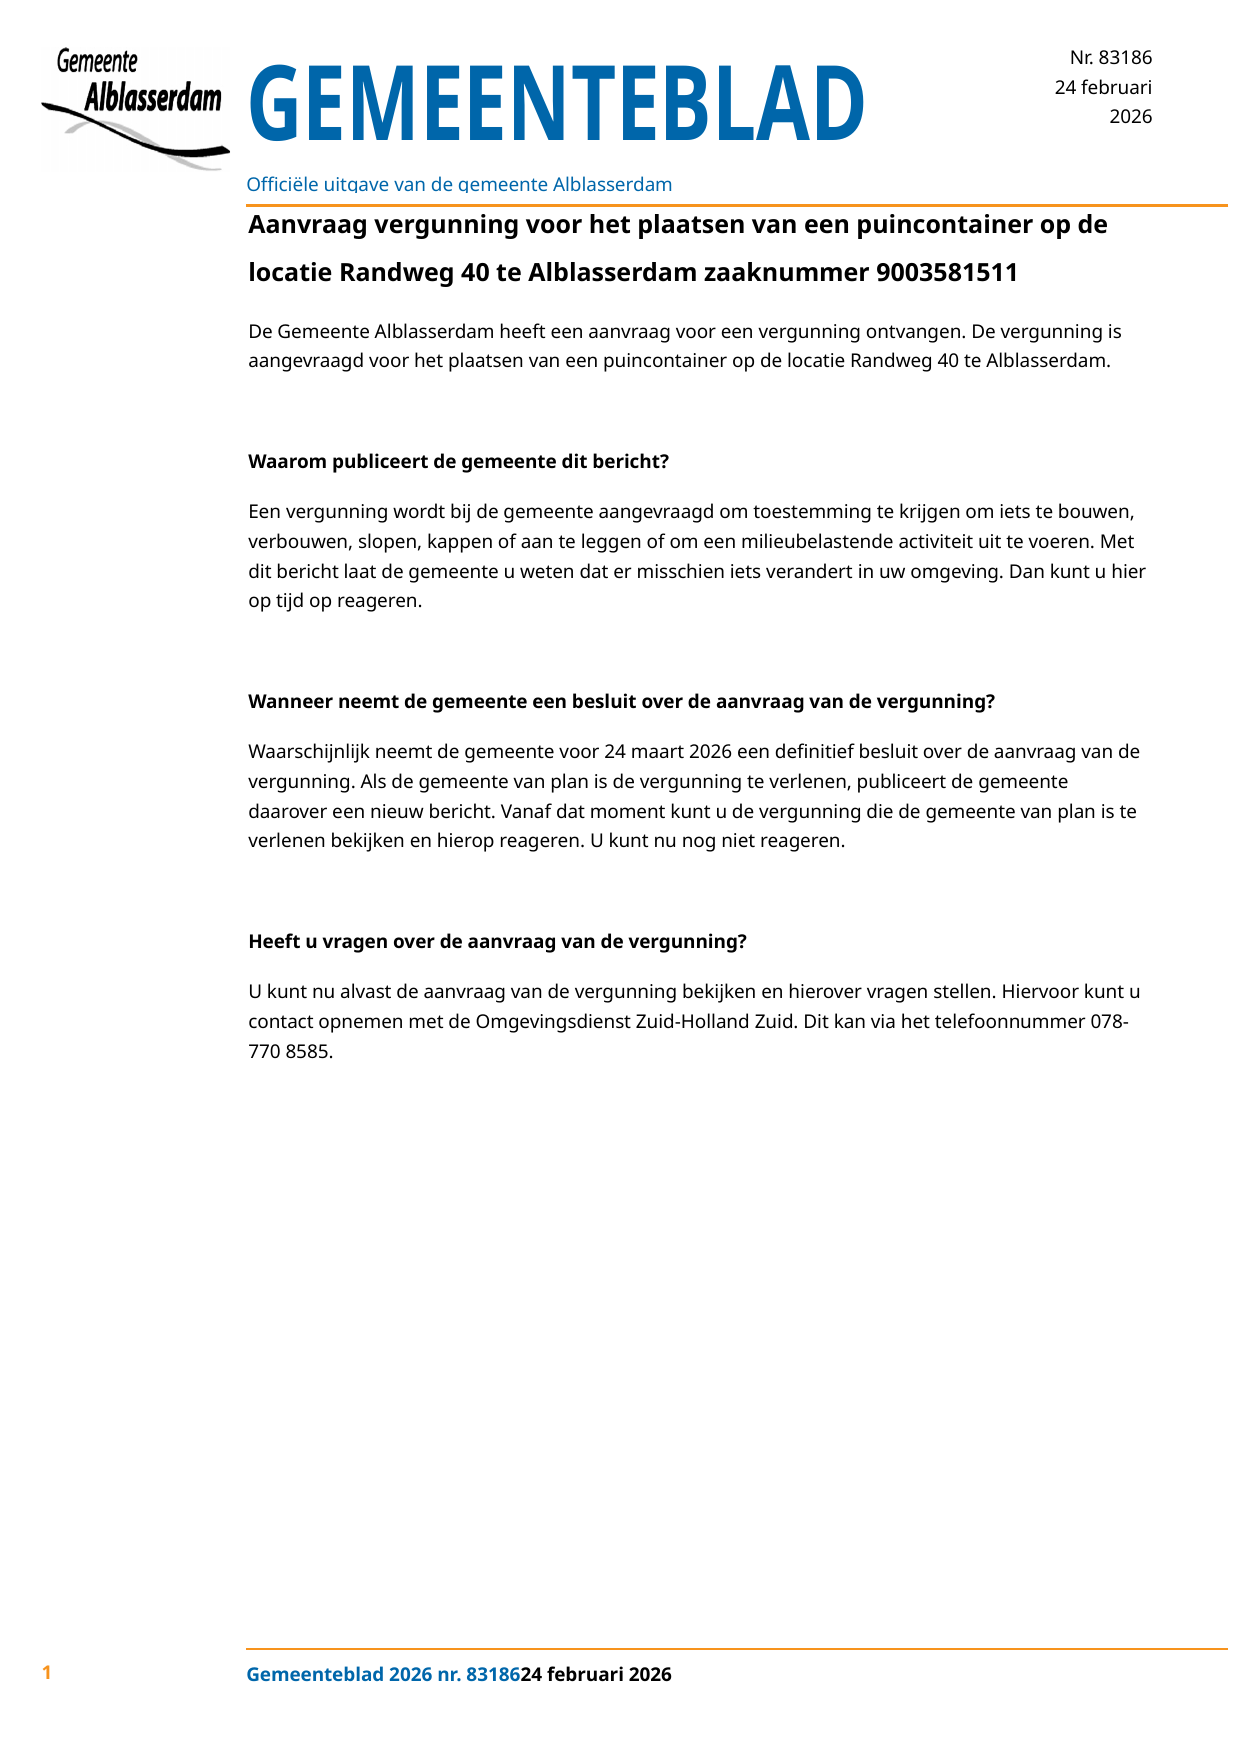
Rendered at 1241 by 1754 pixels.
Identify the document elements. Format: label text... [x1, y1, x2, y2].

text U kunt nu alvast de aanvraag van de vergunning bekijken en hierover vragen stellen. Hiervoor kunt u contact opnemen met de Omgevingsdienst Zuid-Holland Zuid. Dit kan via het telefoonnummer 078-770 8585. [248, 979, 1152, 1064]
text Waarom publiceert de gemeente dit bericht? [248, 448, 1152, 474]
text Een vergunning wordt bij de gemeente aangevraagd om toestemming te krijgen om iets te bouwen, verbouwen, slopen, kappen of aan te leggen of om een milieubelastende activiteit uit te voeren. Met dit bericht laat de gemeente u weten dat er misschien iets verandert in uw omgeving. Dan kunt u hier op tijd op reageren. [248, 499, 1152, 613]
text De Gemeente Alblasserdam heeft een aanvraag voor een vergunning ontvangen. De vergunning is aangevraagd voor het plaatsen van een puincontainer op de locatie Randweg 40 te Alblasserdam. [248, 318, 1152, 373]
text Aanvraag vergunning voor het plaatsen van een puincontainer op de locatie Randweg 40 te Alblasserdam zaaknummer 9003581511 [248, 207, 1152, 288]
text Waarschijnlijk neemt de gemeente voor 24 maart 2026 een definitief besluit over de aanvraag van de vergunning. Als de gemeente van plan is de vergunning te verlenen, publiceert de gemeente daarover een nieuw bericht. Vanaf dat moment kunt u de vergunning die de gemeente van plan is te verlenen bekijken en hierop reageren. U kunt nu nog niet reageren. [248, 739, 1152, 853]
text Wanneer neemt de gemeente een besluit over de aanvraag van de vergunning? [248, 688, 1152, 714]
text Heeft u vragen over de aanvraag van de vergunning? [248, 928, 1152, 954]
picture [41, 47, 231, 172]
